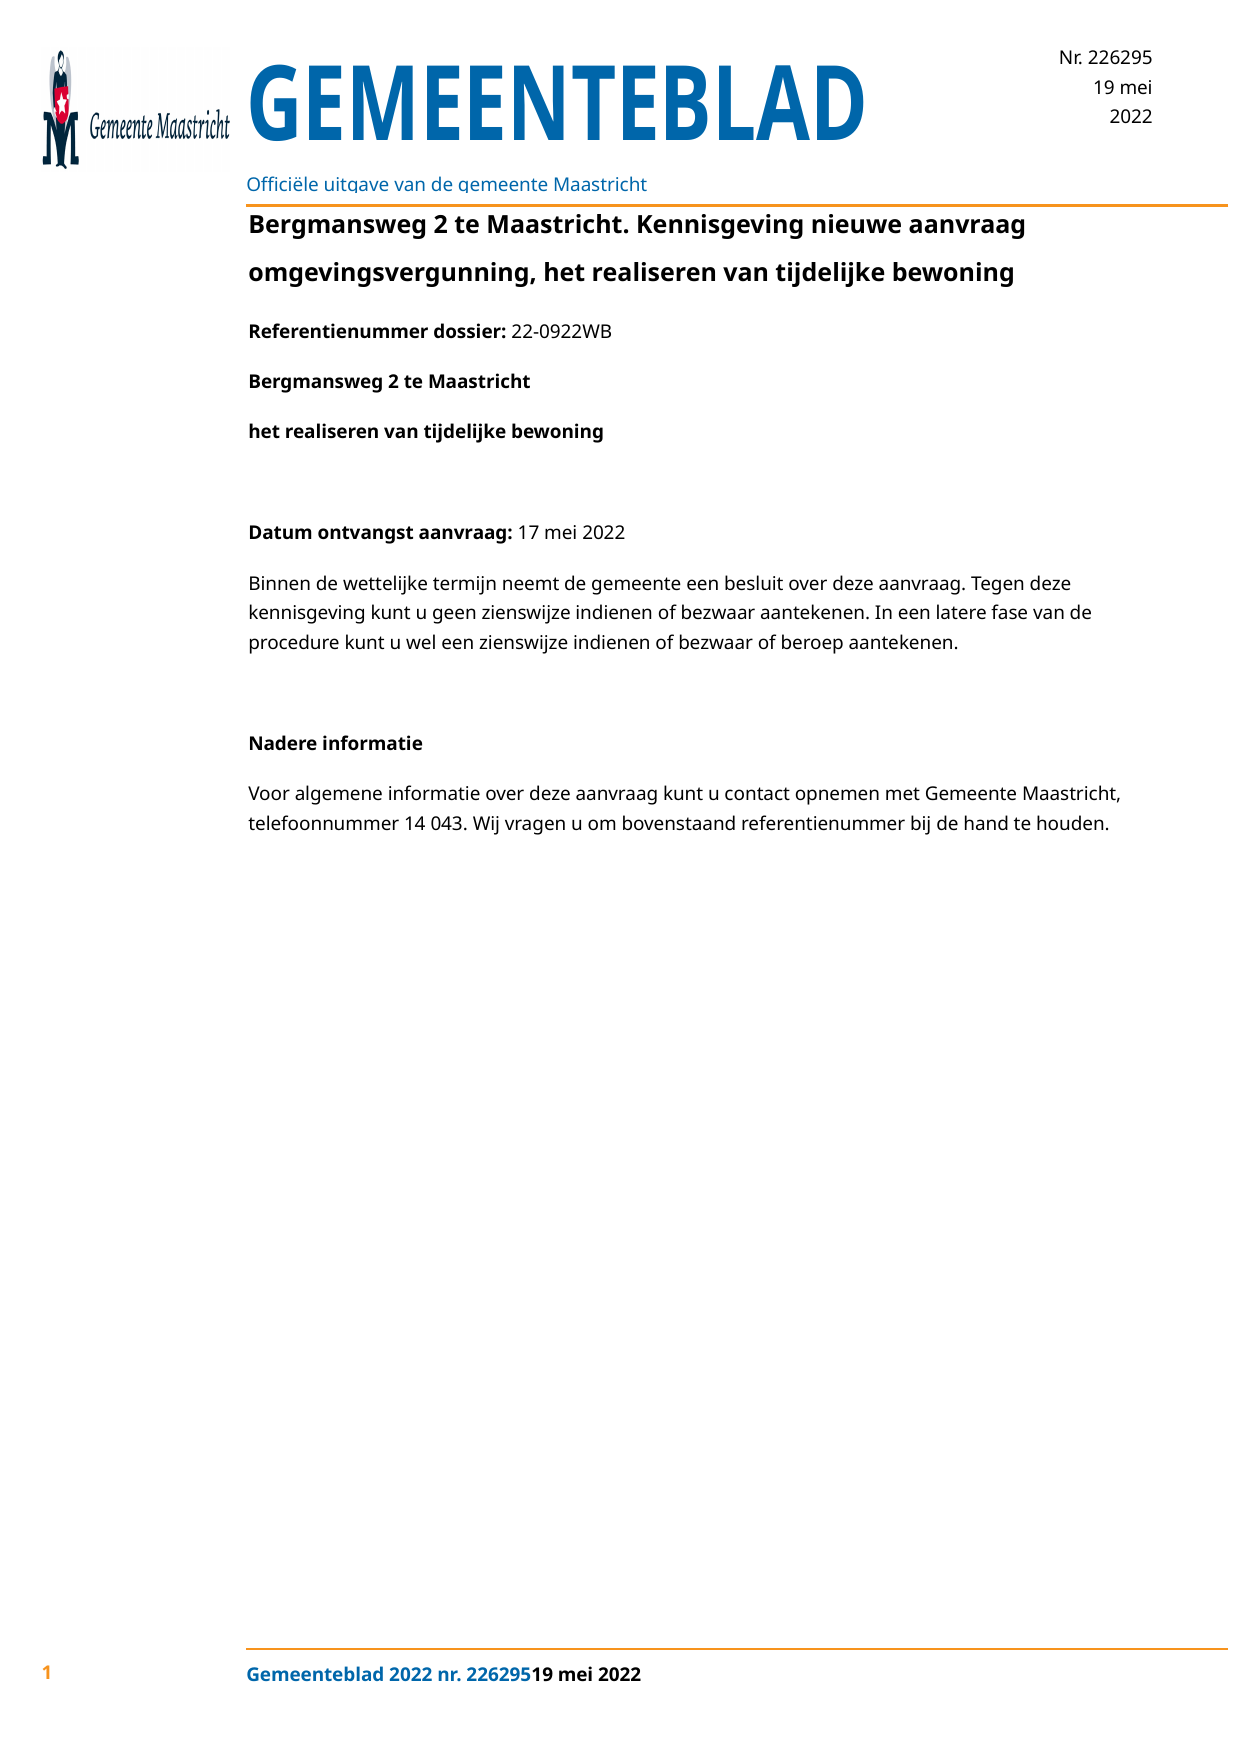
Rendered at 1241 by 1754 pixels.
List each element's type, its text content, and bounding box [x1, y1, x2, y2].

text Datum ontvangst aanvraag: 17 mei 2022 [248, 519, 1152, 545]
text Bergmansweg 2 te Maastricht. Kennisgeving nieuwe aanvraag omgevingsvergunning, het realiseren van tijdelijke bewoning [248, 207, 1152, 288]
text Referentienummer dossier: 22-0922WB [248, 318, 1152, 344]
text het realiseren van tijdelijke bewoning [248, 419, 1152, 444]
text Bergmansweg 2 te Maastricht [248, 368, 1152, 394]
picture [41, 47, 231, 172]
text Voor algemene informatie over deze aanvraag kunt u contact opnemen met Gemeente Maastricht, telefoonnummer 14 043. Wij vragen u om bovenstaand referentienummer bij de hand te houden. [248, 780, 1152, 836]
text Nadere informatie [248, 730, 1152, 756]
text Binnen de wettelijke termijn neemt de gemeente een besluit over deze aanvraag. Tegen deze kennisgeving kunt u geen zienswijze indienen of bezwaar aantekenen. In een latere fase van de procedure kunt u wel een zienswijze indienen of bezwaar of beroep aantekenen. [248, 570, 1152, 655]
